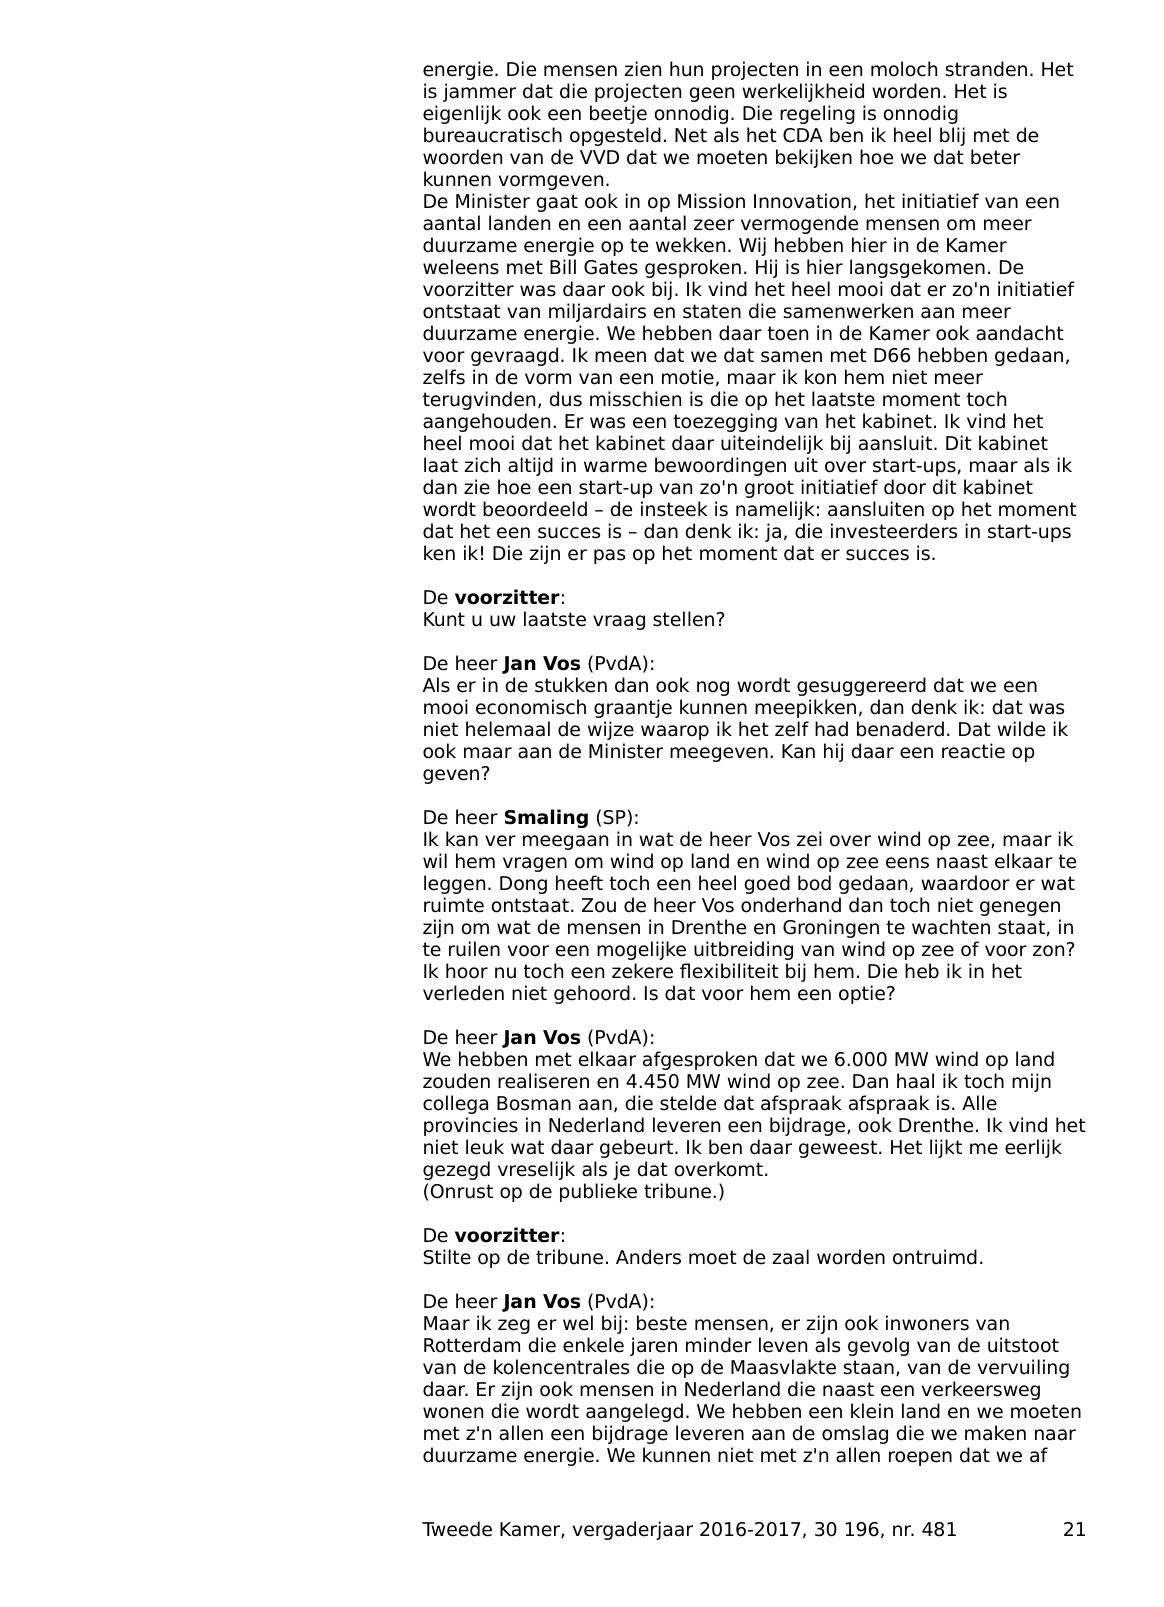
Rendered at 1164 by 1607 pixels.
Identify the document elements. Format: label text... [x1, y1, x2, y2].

text De voorzitter: [422, 587, 1087, 609]
text energie. Die mensen zien hun projecten in een moloch stranden. Het is jammer dat die projecten geen werkelijkheid worden. Het is eigenlijk ook een beetje onnodig. Die regeling is onnodig bureaucratisch opgesteld. Net als het CDA ben ik heel blij met de woorden van de VVD dat we moeten bekijken hoe we dat beter kunnen vormgeven. [422, 59, 1087, 191]
text Als er in de stukken dan ook nog wordt gesuggereerd dat we een mooi economisch graantje kunnen meepikken, dan denk ik: dat was niet helemaal de wijze waarop ik het zelf had benaderd. Dat wilde ik ook maar aan de Minister meegeven. Kan hij daar een reactie op geven? [422, 675, 1087, 785]
text Maar ik zeg er wel bij: beste mensen, er zijn ook inwoners van Rotterdam die enkele jaren minder leven als gevolg van de uitstoot van de kolencentrales die op de Maasvlakte staan, van de vervuiling daar. Er zijn ook mensen in Nederland die naast een verkeersweg wonen die wordt aangelegd. We hebben een klein land en we moeten met z'n allen een bijdrage leveren aan de omslag die we maken naar duurzame energie. We kunnen niet met z'n allen roepen dat we af [422, 1313, 1087, 1467]
text Ik kan ver meegaan in wat de heer Vos zei over wind op zee, maar ik wil hem vragen om wind op land en wind op zee eens naast elkaar te leggen. Dong heeft toch een heel goed bod gedaan, waardoor er wat ruimte ontstaat. Zou de heer Vos onderhand dan toch niet genegen zijn om wat de mensen in Drenthe en Groningen te wachten staat, in te ruilen voor een mogelijke uitbreiding van wind op zee of voor zon? Ik hoor nu toch een zekere flexibiliteit bij hem. Die heb ik in het verleden niet gehoord. Is dat voor hem een optie? [422, 829, 1087, 1005]
text De heer Jan Vos (PvdA): [422, 1291, 1087, 1313]
text De heer Jan Vos (PvdA): [422, 653, 1087, 675]
text De voorzitter: [422, 1225, 1087, 1247]
text We hebben met elkaar afgesproken dat we 6.000 MW wind op land zouden realiseren en 4.450 MW wind op zee. Dan haal ik toch mijn collega Bosman aan, die stelde dat afspraak afspraak is. Alle provincies in Nederland leveren een bijdrage, ook Drenthe. Ik vind het niet leuk wat daar gebeurt. Ik ben daar geweest. Het lijkt me eerlijk gezegd vreselijk als je dat overkomt. [422, 1049, 1087, 1181]
text (Onrust op de publieke tribune.) [422, 1181, 1087, 1203]
text Stilte op de tribune. Anders moet de zaal worden ontruimd. [422, 1247, 1087, 1269]
text De heer Jan Vos (PvdA): [422, 1027, 1087, 1049]
text Kunt u uw laatste vraag stellen? [422, 609, 1087, 631]
text De Minister gaat ook in op Mission Innovation, het initiatief van een aantal landen en een aantal zeer vermogende mensen om meer duurzame energie op te wekken. Wij hebben hier in de Kamer weleens met Bill Gates gesproken. Hij is hier langsgekomen. De voorzitter was daar ook bij. Ik vind het heel mooi dat er zo'n initiatief ontstaat van miljardairs en staten die samenwerken aan meer duurzame energie. We hebben daar toen in de Kamer ook aandacht voor gevraagd. Ik meen dat we dat samen met D66 hebben gedaan, zelfs in de vorm van een motie, maar ik kon hem niet meer terugvinden, dus misschien is die op het laatste moment toch aangehouden. Er was een toezegging van het kabinet. Ik vind het heel mooi dat het kabinet daar uiteindelijk bij aansluit. Dit kabinet laat zich altijd in warme bewoordingen uit over start-ups, maar als ik dan zie hoe een start-up van zo'n groot initiatief door dit kabinet wordt beoordeeld – de insteek is namelijk: aansluiten op het moment dat het een succes is – dan denk ik: ja, die investeerders in start-ups ken ik! Die zijn er pas op het moment dat er succes is. [422, 191, 1087, 564]
text De heer Smaling (SP): [422, 807, 1087, 829]
